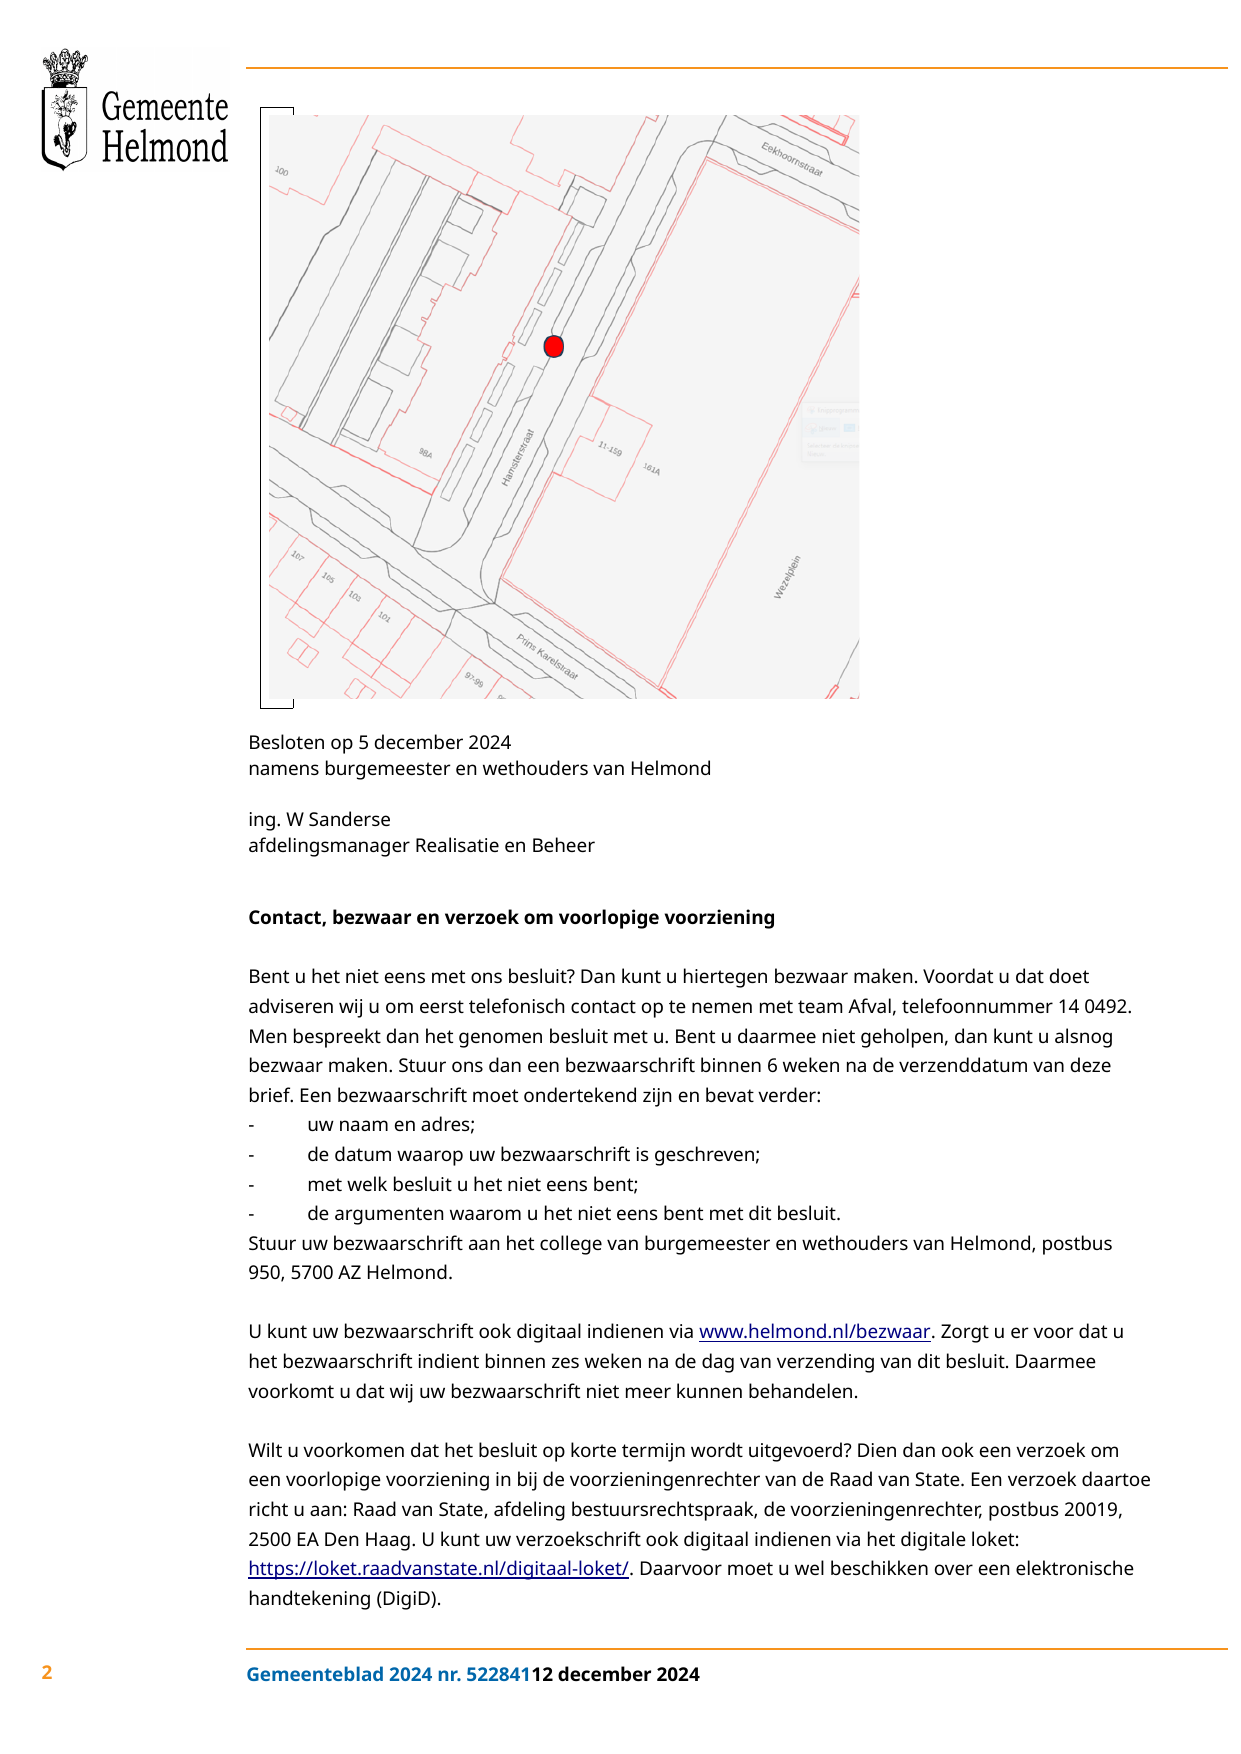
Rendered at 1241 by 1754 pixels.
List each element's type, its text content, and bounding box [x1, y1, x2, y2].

text Wilt u voorkomen dat het besluit op korte termijn wordt uitgevoerd? Dien dan ook een verzoek om een voorlopige voorziening in bij de voorzieningenrechter van de Raad van State. Een verzoek daartoe richt u aan: Raad van State, afdeling bestuursrechtspraak, de voorzieningenrechter, postbus 20019, 2500 EA Den Haag. U kunt uw verzoekschrift ook digitaal indienen via het digitale loket: https://loket.raadvanstate.nl/digitaal-loket/. Daarvoor moet u wel beschikken over een elektronische handtekening (DigiD). [248, 1437, 1152, 1611]
list met welk besluit u het niet eens bent; [248, 1171, 1152, 1197]
text Stuur uw bezwaarschrift aan het college van burgemeester en wethouders van Helmond, postbus 950, 5700 AZ Helmond. [248, 1230, 1152, 1285]
text Bent u het niet eens met ons besluit? Dan kunt u hiertegen bezwaar maken. Voordat u dat doet adviseren wij u om eerst telefonisch contact op te nemen met team Afval, telefoonnummer 14 0492. Men bespreekt dan het genomen besluit met u. Bent u daarmee niet geholpen, dan kunt u alsnog bezwaar maken. Stuur ons dan een bezwaarschrift binnen 6 weken na de verzenddatum van deze brief. Een bezwaarschrift moet ondertekend zijn en bevat verder: [248, 964, 1152, 1108]
text ing. W Sanderse [248, 807, 1152, 832]
list de datum waarop uw bezwaarschrift is geschreven; [248, 1141, 1152, 1167]
text Besloten op 5 december 2024 [248, 729, 1152, 755]
text U kunt uw bezwaarschrift ook digitaal indienen via www.helmond.nl/bezwaar. Zorgt u er voor dat u het bezwaarschrift indient binnen zes weken na de dag van verzending van dit besluit. Daarmee voorkomt u dat wij uw bezwaarschrift niet meer kunnen behandelen. [248, 1319, 1152, 1404]
text namens burgemeester en wethouders van Helmond [248, 755, 1152, 781]
text afdelingsmanager Realisatie en Beheer [248, 832, 1152, 858]
picture [41, 47, 231, 172]
list uw naam en adres; [248, 1112, 1152, 1137]
text Contact, bezwaar en verzoek om voorlopige voorziening [248, 904, 1152, 930]
list de argumenten waarom u het niet eens bent met dit besluit. [248, 1200, 1152, 1226]
picture [268, 115, 860, 699]
